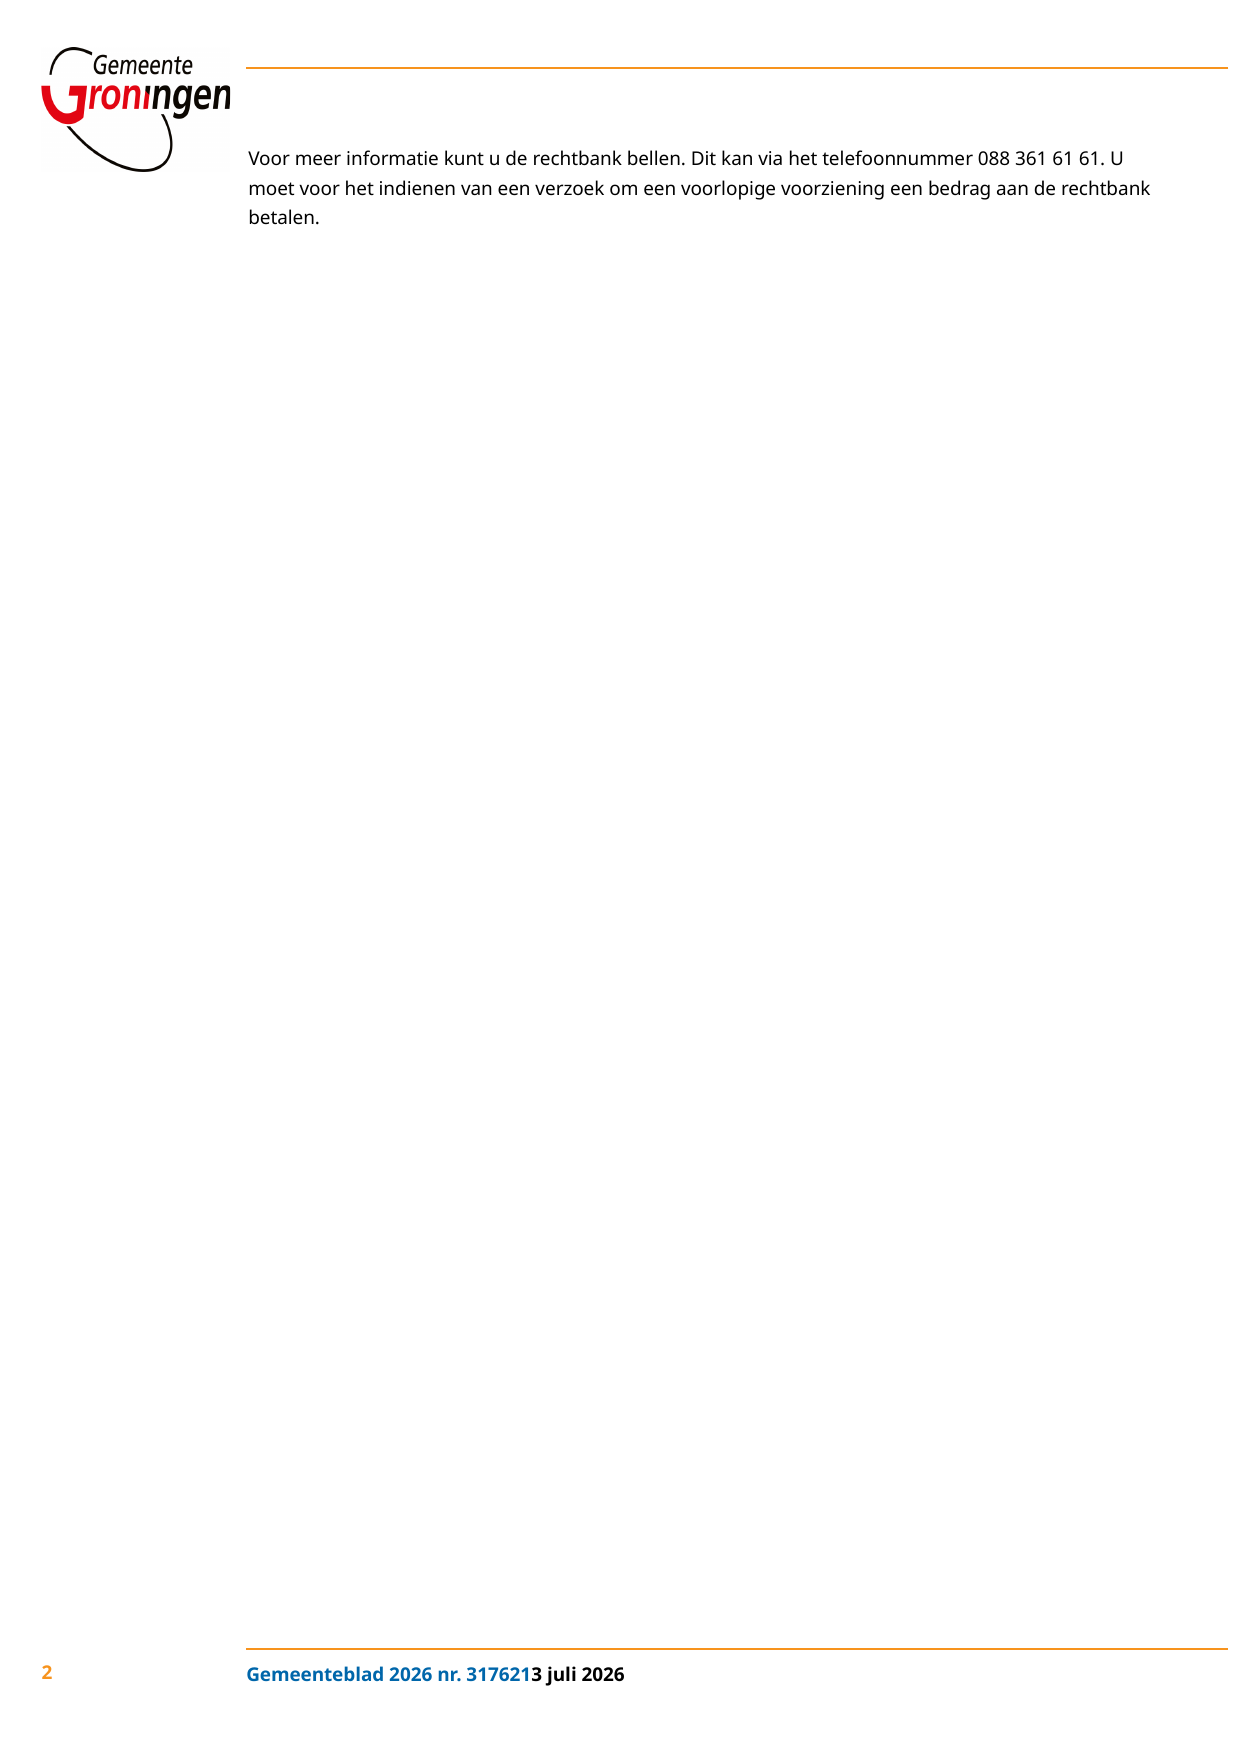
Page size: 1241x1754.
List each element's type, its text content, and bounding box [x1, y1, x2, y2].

text Voor meer informatie kunt u de rechtbank bellen. Dit kan via het telefoonnummer 088 361 61 61. U moet voor het indienen van een verzoek om een voorlopige voorziening een bedrag aan de rechtbank betalen. [248, 145, 1152, 230]
picture [41, 47, 231, 172]
